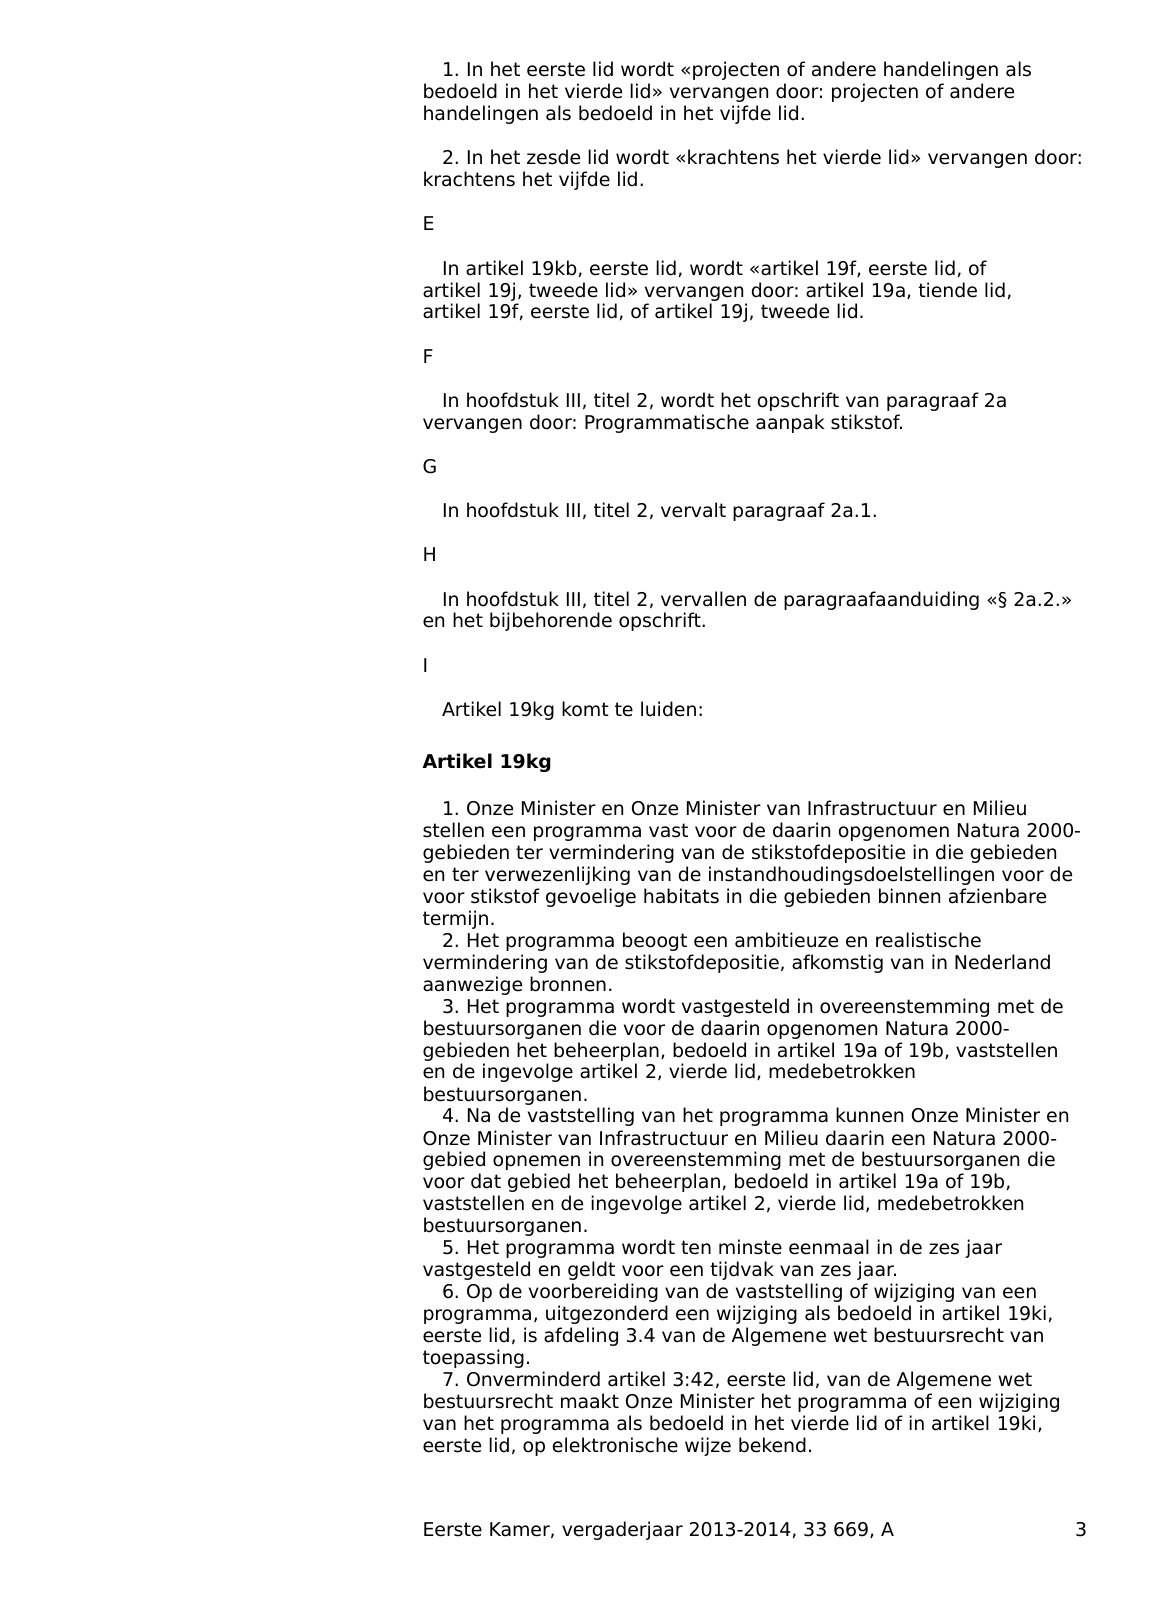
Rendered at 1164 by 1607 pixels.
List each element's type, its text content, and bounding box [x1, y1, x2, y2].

text In artikel 19kb, eerste lid, wordt «artikel 19f, eerste lid, of artikel 19j, tweede lid» vervangen door: artikel 19a, tiende lid, artikel 19f, eerste lid, of artikel 19j, tweede lid. [422, 257, 1087, 323]
text 7. Onverminderd artikel 3:42, eerste lid, van de Algemene wet bestuursrecht maakt Onze Minister het programma of een wijziging van het programma als bedoeld in het vierde lid of in artikel 19ki, eerste lid, op elektronische wijze bekend. [422, 1369, 1087, 1457]
text 3. Het programma wordt vastgesteld in overeenstemming met de bestuursorganen die voor de daarin opgenomen Natura 2000-gebieden het beheerplan, bedoeld in artikel 19a of 19b, vaststellen en de ingevolge artikel 2, vierde lid, medebetrokken bestuursorganen. [422, 996, 1087, 1105]
text 2. Het programma beoogt een ambitieuze en realistische vermindering van de stikstofdepositie, afkomstig van in Nederland aanwezige bronnen. [422, 929, 1087, 996]
text G [422, 456, 1087, 478]
text In hoofdstuk III, titel 2, wordt het opschrift van paragraaf 2a vervangen door: Programmatische aanpak stikstof. [422, 390, 1087, 434]
text 6. Op de voorbereiding van de vaststelling of wijziging van een programma, uitgezonderd een wijziging als bedoeld in artikel 19ki, eerste lid, is afdeling 3.4 van de Algemene wet bestuursrecht van toepassing. [422, 1281, 1087, 1369]
text In hoofdstuk III, titel 2, vervalt paragraaf 2a.1. [422, 500, 1087, 522]
text 1. Onze Minister en Onze Minister van Infrastructuur en Milieu stellen een programma vast voor de daarin opgenomen Natura 2000-gebieden ter vermindering van de stikstofdepositie in die gebieden en ter verwezenlijking van de instandhoudingsdoelstellingen voor de voor stikstof gevoelige habitats in die gebieden binnen afzienbare termijn. [422, 798, 1087, 929]
text H [422, 544, 1087, 566]
text I [422, 654, 1087, 677]
text F [422, 346, 1087, 368]
subtitle Artikel 19kg [422, 751, 1087, 773]
text 4. Na de vaststelling van het programma kunnen Onze Minister en Onze Minister van Infrastructuur en Milieu daarin een Natura 2000-gebied opnemen in overeenstemming met de bestuursorganen die voor dat gebied het beheerplan, bedoeld in artikel 19a of 19b, vaststellen en de ingevolge artikel 2, vierde lid, medebetrokken bestuursorganen. [422, 1105, 1087, 1237]
text E [422, 213, 1087, 235]
text In hoofdstuk III, titel 2, vervallen de paragraafaanduiding «§ 2a.2.» en het bijbehorende opschrift. [422, 588, 1087, 632]
text 5. Het programma wordt ten minste eenmaal in de zes jaar vastgesteld en geldt voor een tijdvak van zes jaar. [422, 1237, 1087, 1281]
text 2. In het zesde lid wordt «krachtens het vierde lid» vervangen door: krachtens het vijfde lid. [422, 147, 1087, 191]
text Artikel 19kg komt te luiden: [422, 699, 1087, 721]
text 1. In het eerste lid wordt «projecten of andere handelingen als bedoeld in het vierde lid» vervangen door: projecten of andere handelingen als bedoeld in het vijfde lid. [422, 59, 1087, 125]
